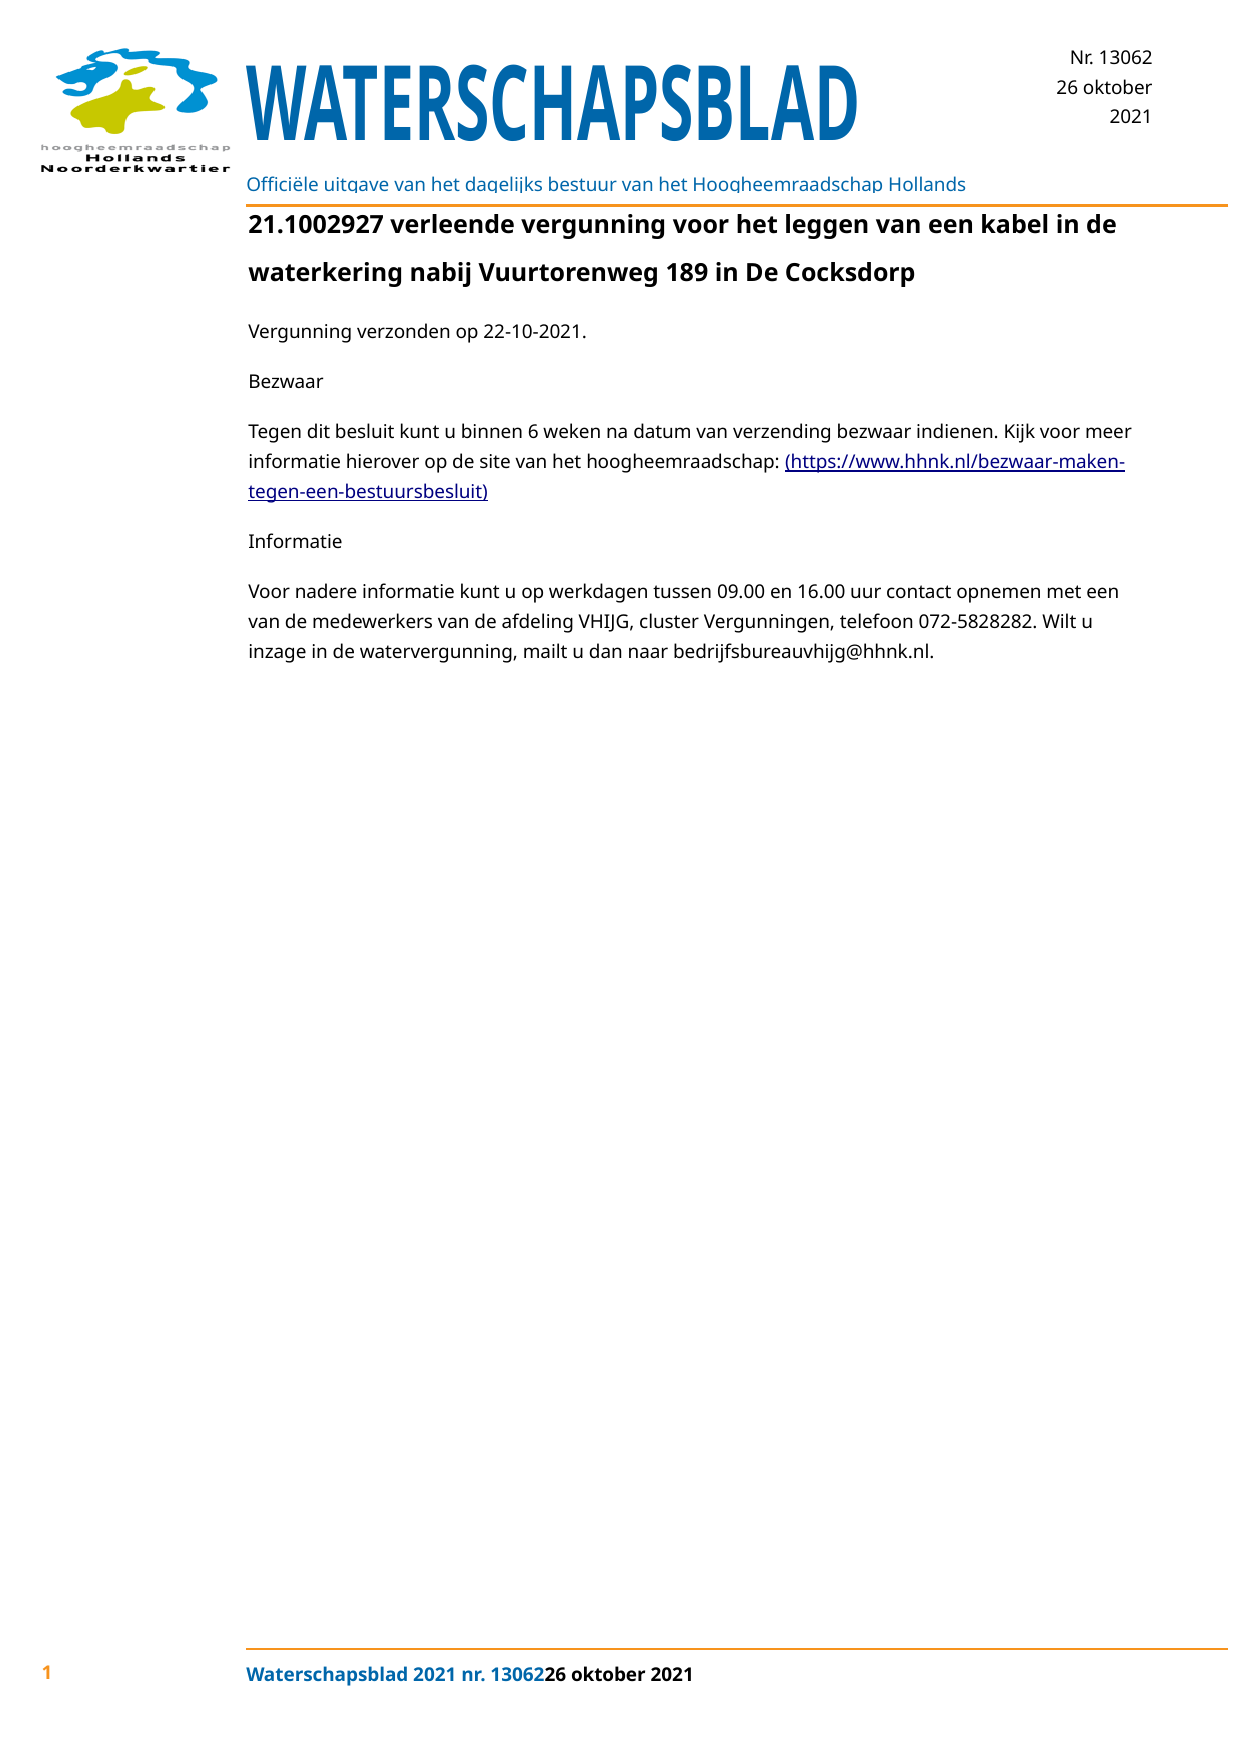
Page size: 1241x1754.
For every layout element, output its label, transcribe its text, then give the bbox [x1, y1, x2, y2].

text Informatie [248, 528, 1152, 554]
text Vergunning verzonden op 22-10-2021. [248, 318, 1152, 344]
text Bezwaar [248, 368, 1152, 394]
text 21.1002927 verleende vergunning voor het leggen van een kabel in de waterkering nabij Vuurtorenweg 189 in De Cocksdorp [248, 207, 1152, 288]
text Voor nadere informatie kunt u op werkdagen tussen 09.00 en 16.00 uur contact opnemen met een van de medewerkers van de afdeling VHIJG, cluster Vergunningen, telefoon 072-5828282. Wilt u inzage in de watervergunning, mailt u dan naar bedrijfsbureauvhijg@hhnk.nl. [248, 579, 1152, 664]
text Tegen dit besluit kunt u binnen 6 weken na datum van verzending bezwaar indienen. Kijk voor meer informatie hierover op de site van het hoogheemraadschap: (https://www.hhnk.nl/bezwaar-maken-tegen-een-bestuursbesluit) [248, 419, 1152, 504]
picture [41, 47, 231, 172]
